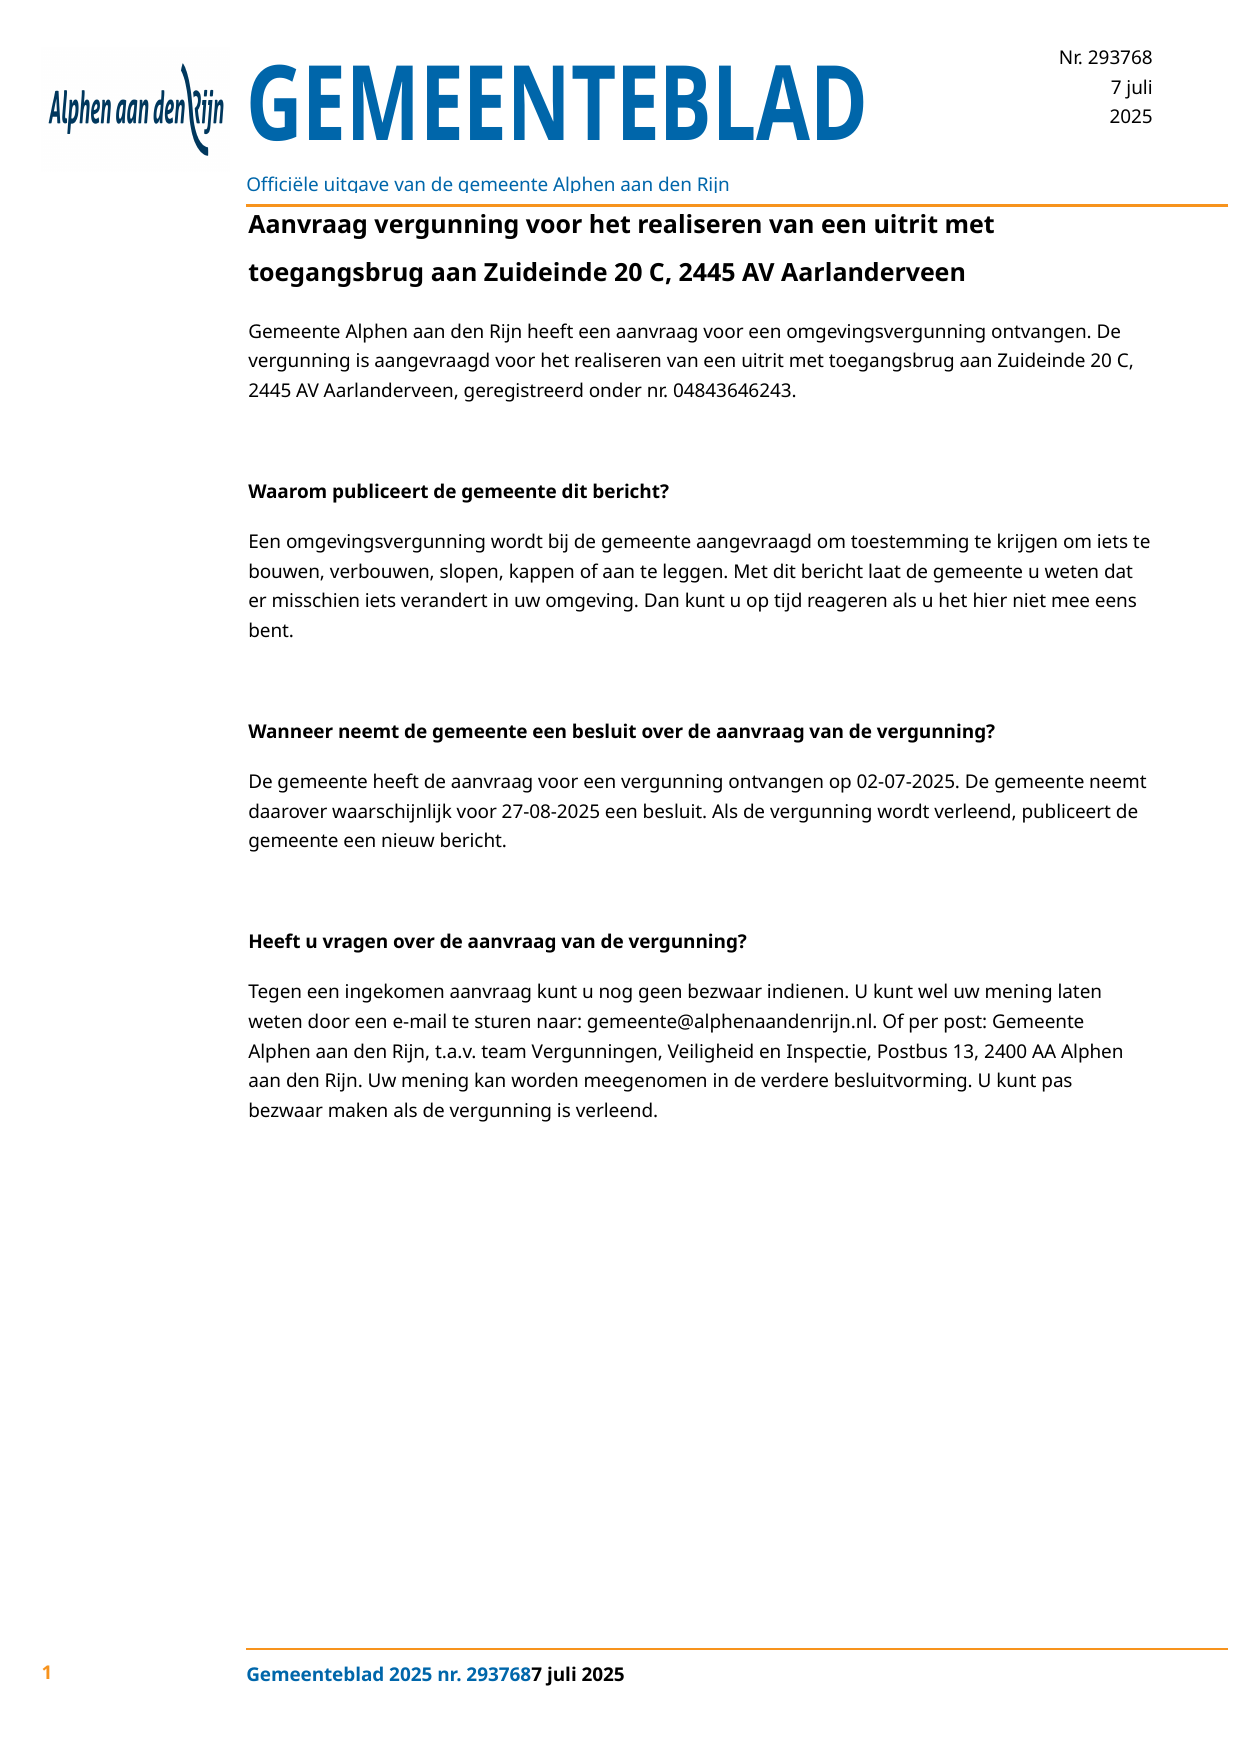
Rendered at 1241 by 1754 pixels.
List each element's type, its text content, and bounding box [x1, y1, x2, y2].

text Gemeente Alphen aan den Rijn heeft een aanvraag voor een omgevingsvergunning ontvangen. De vergunning is aangevraagd voor het realiseren van een uitrit met toegangsbrug aan Zuideinde 20 C, 2445 AV Aarlanderveen, geregistreerd onder nr. 04843646243. [248, 318, 1152, 403]
text Wanneer neemt de gemeente een besluit over de aanvraag van de vergunning? [248, 718, 1152, 744]
text Tegen een ingekomen aanvraag kunt u nog geen bezwaar indienen. U kunt wel uw mening laten weten door een e-mail te sturen naar: gemeente@alphenaandenrijn.nl. Of per post: Gemeente Alphen aan den Rijn, t.a.v. team Vergunningen, Veiligheid en Inspectie, Postbus 13, 2400 AA Alphen aan den Rijn. Uw mening kan worden meegenomen in de verdere besluitvorming. U kunt pas bezwaar maken als de vergunning is verleend. [248, 979, 1152, 1123]
picture [41, 47, 231, 172]
text Heeft u vragen over de aanvraag van de vergunning? [248, 928, 1152, 954]
text De gemeente heeft de aanvraag voor een vergunning ontvangen op 02-07-2025. De gemeente neemt daarover waarschijnlijk voor 27-08-2025 een besluit. Als de vergunning wordt verleend, publiceert de gemeente een nieuw bericht. [248, 768, 1152, 853]
text Een omgevingsvergunning wordt bij de gemeente aangevraagd om toestemming te krijgen om iets te bouwen, verbouwen, slopen, kappen of aan te leggen. Met dit bericht laat de gemeente u weten dat er misschien iets verandert in uw omgeving. Dan kunt u op tijd reageren als u het hier niet mee eens bent. [248, 528, 1152, 643]
text Waarom publiceert de gemeente dit bericht? [248, 478, 1152, 504]
text Aanvraag vergunning voor het realiseren van een uitrit met toegangsbrug aan Zuideinde 20 C, 2445 AV Aarlanderveen [248, 207, 1152, 288]
